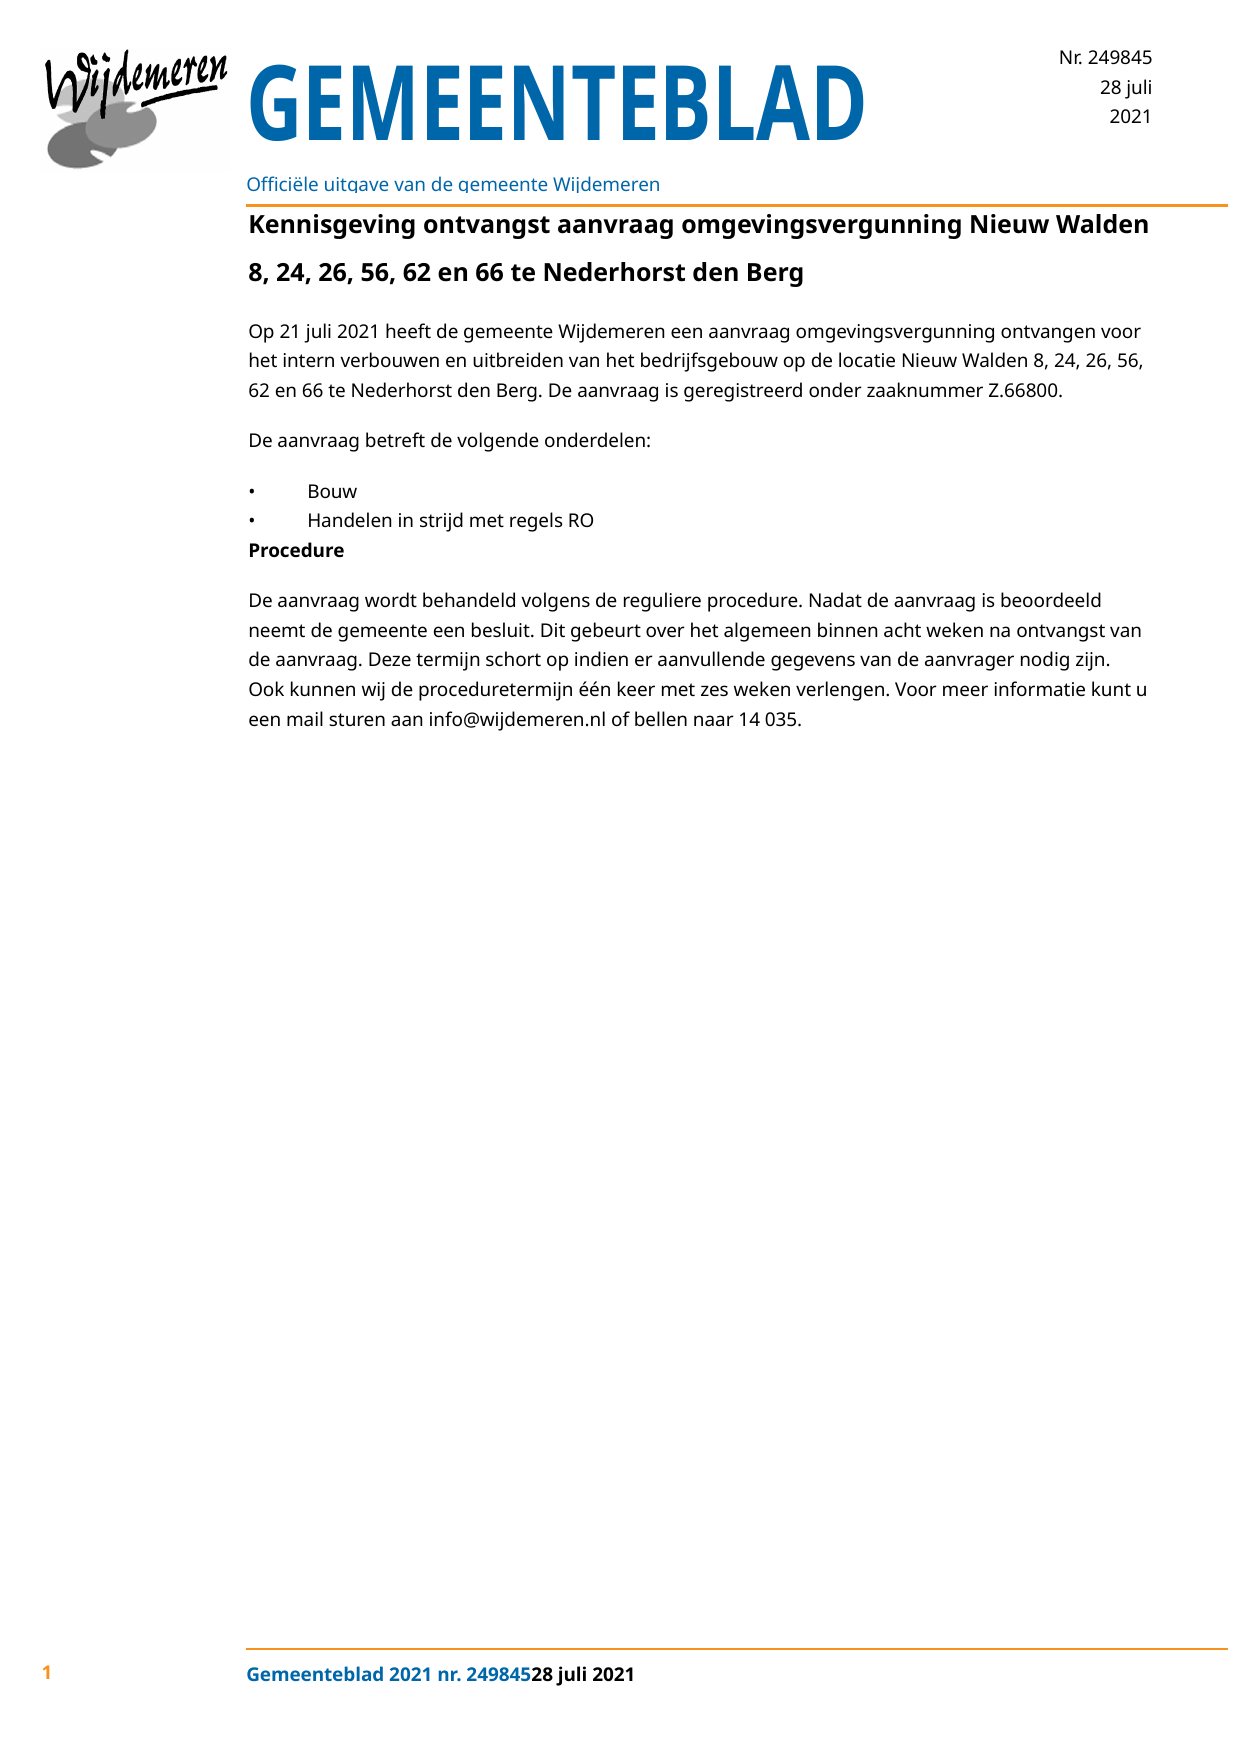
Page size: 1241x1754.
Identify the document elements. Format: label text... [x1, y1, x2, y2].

list Handelen in strijd met regels RO [248, 507, 1152, 533]
text Procedure [248, 537, 1152, 563]
text De aanvraag wordt behandeld volgens de reguliere procedure. Nadat de aanvraag is beoordeeld neemt de gemeente een besluit. Dit gebeurt over het algemeen binnen acht weken na ontvangst van de aanvraag. Deze termijn schort op indien er aanvullende gegevens van de aanvrager nodig zijn. Ook kunnen wij de proceduretermijn één keer met zes weken verlengen. Voor meer informatie kunt u een mail sturen aan info@wijdemeren.nl of bellen naar 14 035. [248, 587, 1152, 732]
list Bouw [248, 478, 1152, 504]
text Op 21 juli 2021 heeft de gemeente Wijdemeren een aanvraag omgevingsvergunning ontvangen voor het intern verbouwen en uitbreiden van het bedrijfsgebouw op de locatie Nieuw Walden 8, 24, 26, 56, 62 en 66 te Nederhorst den Berg. De aanvraag is geregistreerd onder zaaknummer Z.66800. [248, 318, 1152, 403]
text Kennisgeving ontvangst aanvraag omgevingsvergunning Nieuw Walden 8, 24, 26, 56, 62 en 66 te Nederhorst den Berg [248, 207, 1152, 288]
text De aanvraag betreft de volgende onderdelen: [248, 427, 1152, 453]
picture [41, 47, 231, 172]
